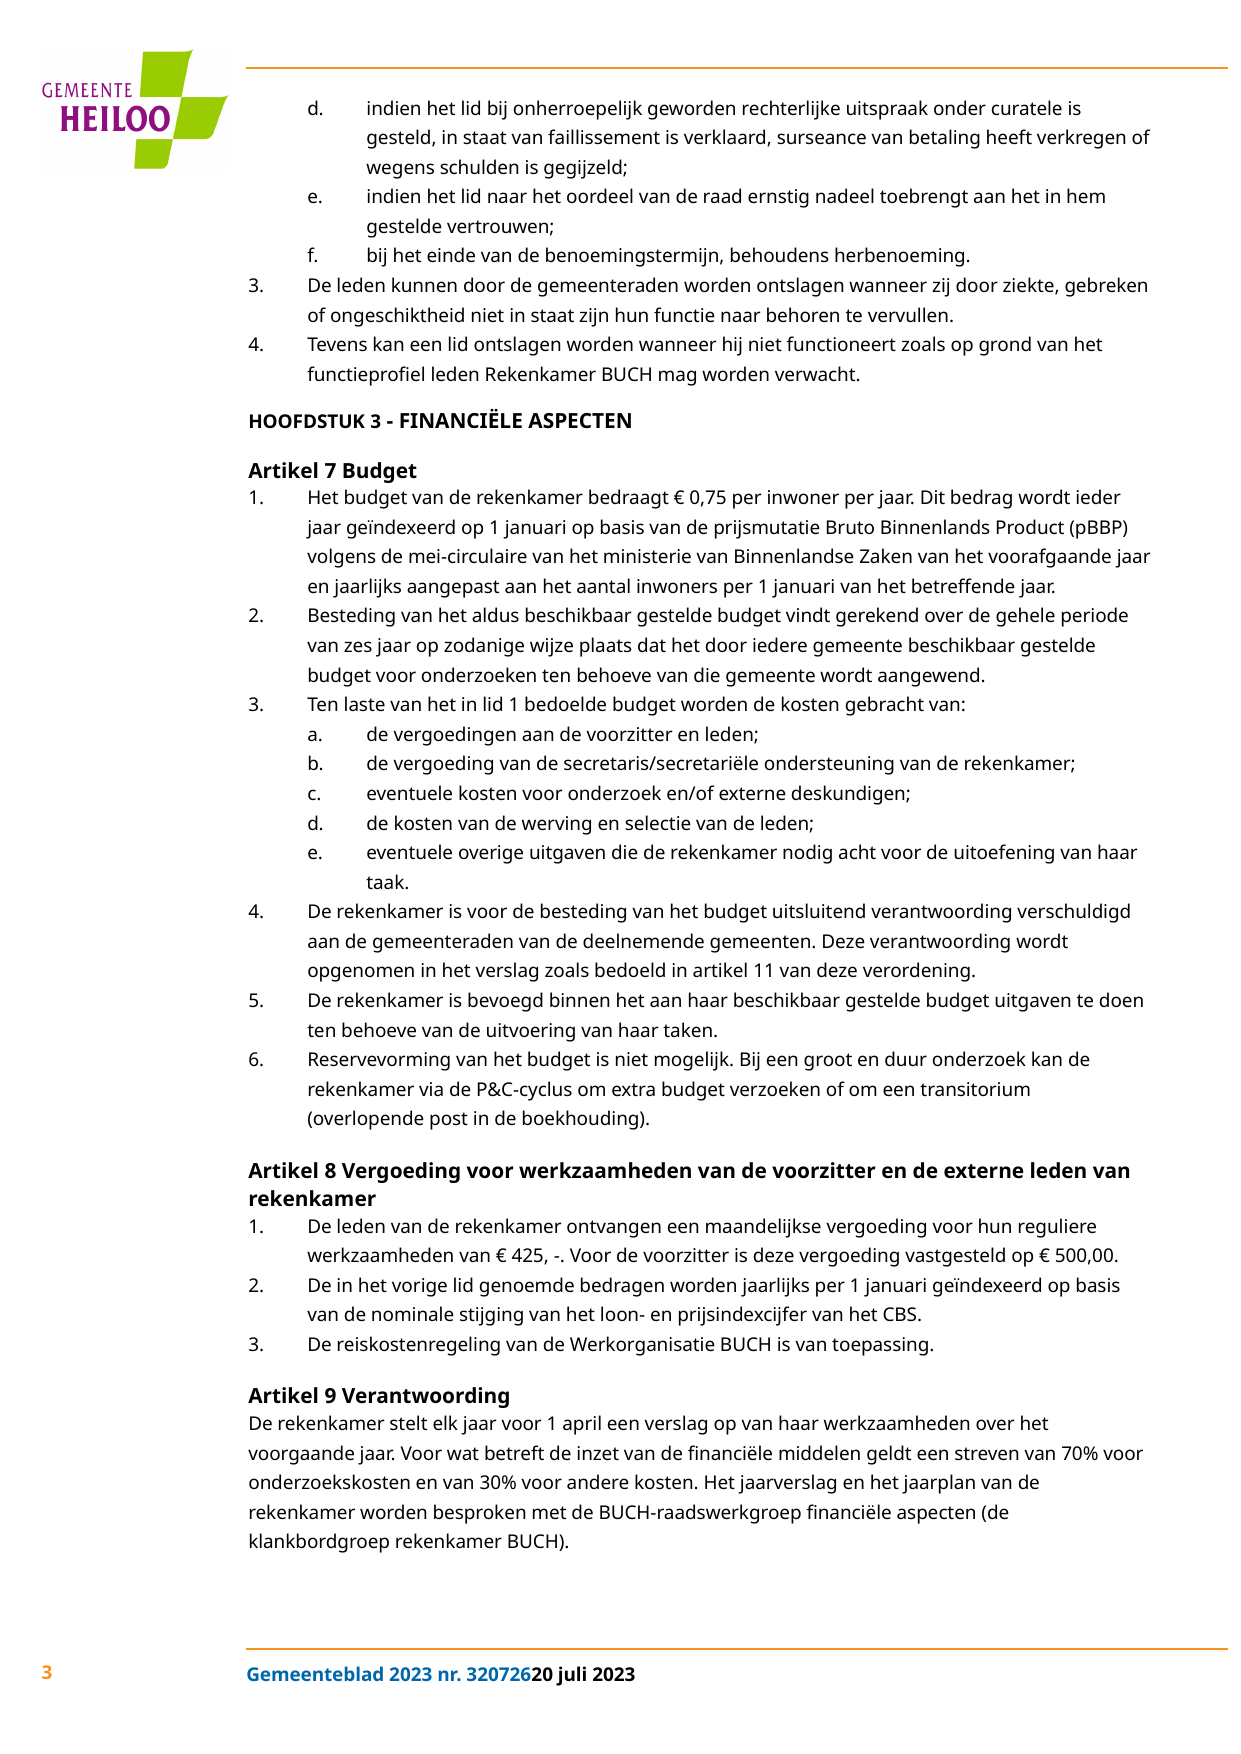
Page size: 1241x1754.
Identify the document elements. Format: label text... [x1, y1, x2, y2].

list De in het vorige lid genoemde bedragen worden jaarlijks per 1 januari geïndexeerd op basis van de nominale stijging van het loon- en prijsindexcijfer van het CBS. [248, 1272, 1152, 1327]
list de kosten van de werving en selectie van de leden; [307, 810, 1152, 836]
list Reservevorming van het budget is niet mogelijk. Bij een groot en duur onderzoek kan de rekenkamer via de P&C-cyclus om extra budget verzoeken of om een transitorium (overlopende post in de boekhouding). [248, 1046, 1152, 1131]
list indien het lid bij onherroepelijk geworden rechterlijke uitspraak onder curatele is gesteld, in staat van faillissement is verklaard, surseance van betaling heeft verkregen of wegens schulden is gegijzeld; [307, 95, 1152, 180]
list De rekenkamer is bevoegd binnen het aan haar beschikbaar gestelde budget uitgaven te doen ten behoeve van de uitvoering van haar taken. [248, 987, 1152, 1043]
list De reiskostenregeling van de Werkorganisatie BUCH is van toepassing. [248, 1331, 1152, 1357]
list De leden kunnen door de gemeenteraden worden ontslagen wanneer zij door ziekte, gebreken of ongeschiktheid niet in staat zijn hun functie naar behoren te vervullen. [248, 272, 1152, 328]
text Artikel 9 Verantwoording [248, 1382, 1152, 1410]
list Tevens kan een lid ontslagen worden wanneer hij niet functioneert zoals op grond van het functieprofiel leden Rekenkamer BUCH mag worden verwacht. [248, 331, 1152, 387]
list eventuele overige uitgaven die de rekenkamer nodig acht voor de uitoefening van haar taak. [307, 839, 1152, 895]
list De leden van de rekenkamer ontvangen een maandelijkse vergoeding voor hun reguliere werkzaamheden van € 425, -. Voor de voorzitter is deze vergoeding vastgesteld op € 500,00. [248, 1213, 1152, 1268]
list Ten laste van het in lid 1 bedoelde budget worden de kosten gebracht van: [248, 691, 1152, 717]
list indien het lid naar het oordeel van de raad ernstig nadeel toebrengt aan het in hem gestelde vertrouwen; [307, 183, 1152, 239]
text HOOFDSTUK 3 - FINANCIËLE ASPECTEN [248, 407, 1152, 435]
list Het budget van de rekenkamer bedraagt € 0,75 per inwoner per jaar. Dit bedrag wordt ieder jaar geïndexeerd op 1 januari op basis van de prijsmutatie Bruto Binnenlands Product (pBBP) volgens de mei-circulaire van het ministerie van Binnenlandse Zaken van het voorafgaande jaar en jaarlijks aangepast aan het aantal inwoners per 1 januari van het betreffende jaar. [248, 484, 1152, 599]
list de vergoedingen aan de voorzitter en leden; [307, 721, 1152, 747]
text De rekenkamer stelt elk jaar voor 1 april een verslag op van haar werkzaamheden over het voorgaande jaar. Voor wat betreft de inzet van de financiële middelen geldt een streven van 70% voor onderzoekskosten en van 30% voor andere kosten. Het jaarverslag en het jaarplan van de rekenkamer worden besproken met de BUCH-raadswerkgroep financiële aspecten (de klankbordgroep rekenkamer BUCH). [248, 1410, 1152, 1554]
list eventuele kosten voor onderzoek en/of externe deskundigen; [307, 780, 1152, 806]
list de vergoeding van de secretaris/secretariële ondersteuning van de rekenkamer; [307, 751, 1152, 776]
list Besteding van het aldus beschikbaar gestelde budget vindt gerekend over de gehele periode van zes jaar op zodanige wijze plaats dat het door iedere gemeente beschikbaar gestelde budget voor onderzoeken ten behoeve van die gemeente wordt aangewend. [248, 603, 1152, 688]
picture [41, 47, 231, 172]
text Artikel 8 Vergoeding voor werkzaamheden van de voorzitter en de externe leden van rekenkamer [248, 1156, 1152, 1213]
list bij het einde van de benoemingstermijn, behoudens herbenoeming. [307, 243, 1152, 268]
list De rekenkamer is voor de besteding van het budget uitsluitend verantwoording verschuldigd aan de gemeenteraden van de deelnemende gemeenten. Deze verantwoording wordt opgenomen in het verslag zoals bedoeld in artikel 11 van deze verordening. [248, 898, 1152, 983]
text Artikel 7 Budget [248, 456, 1152, 484]
